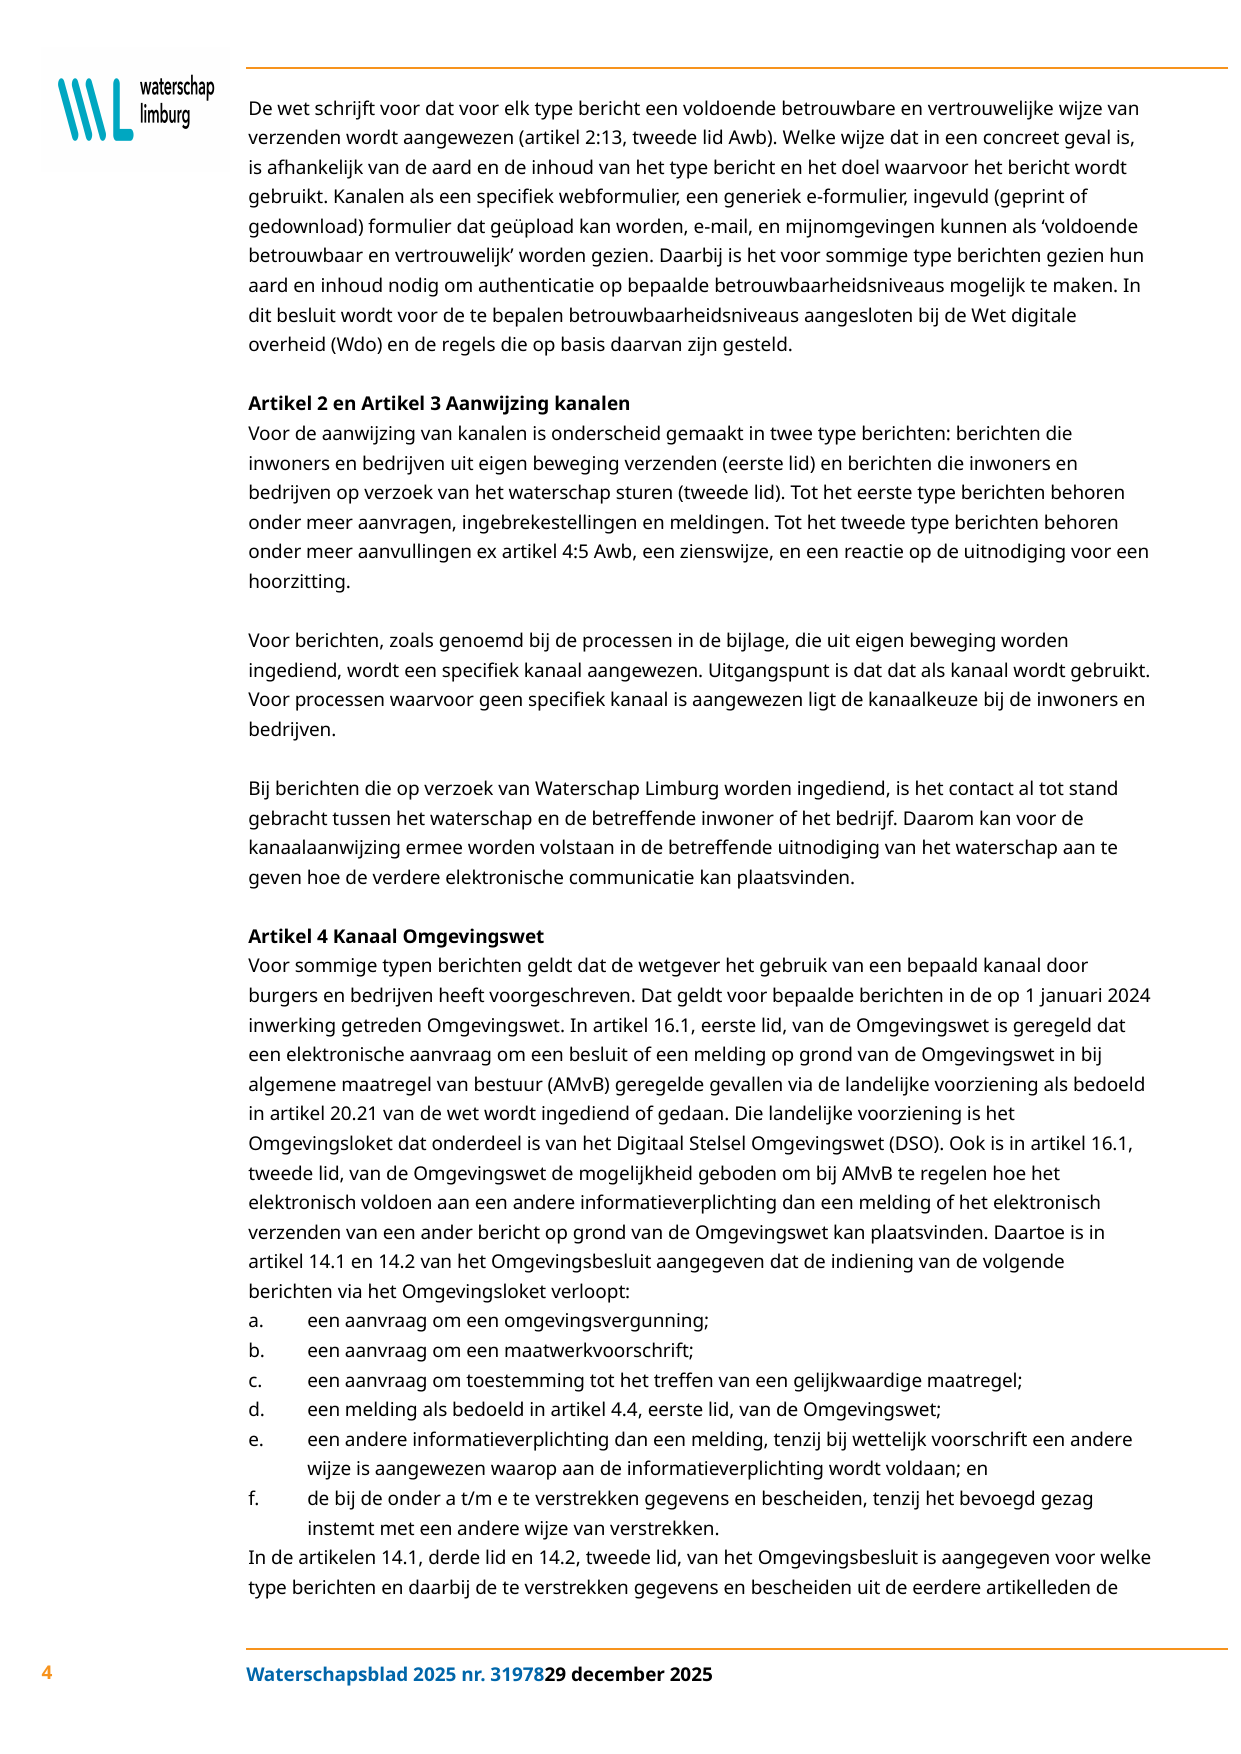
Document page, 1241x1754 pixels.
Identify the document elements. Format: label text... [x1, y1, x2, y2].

text Artikel 4 Kanaal Omgevingswet [248, 923, 1152, 949]
list een andere informatieverplichting dan een melding, tenzij bij wettelijk voorschrift een andere wijze is aangewezen waarop aan de informatieverplichting wordt voldaan; en [248, 1426, 1152, 1481]
list een aanvraag om een maatwerkvoorschrift; [248, 1337, 1152, 1363]
list een aanvraag om toestemming tot het treffen van een gelijkwaardige maatregel; [248, 1367, 1152, 1393]
text Voor berichten, zoals genoemd bij de processen in de bijlage, die uit eigen beweging worden ingediend, wordt een specifiek kanaal aangewezen. Uitgangspunt is dat dat als kanaal wordt gebruikt. Voor processen waarvoor geen specifiek kanaal is aangewezen ligt de kanaalkeuze bij de inwoners en bedrijven. [248, 627, 1152, 742]
text Artikel 2 en Artikel 3 Aanwijzing kanalen [248, 391, 1152, 416]
list de bij de onder a t/m e te verstrekken gegevens en bescheiden, tenzij het bevoegd gezag instemt met een andere wijze van verstrekken. [248, 1485, 1152, 1541]
picture [41, 47, 231, 172]
text Bij berichten die op verzoek van Waterschap Limburg worden ingediend, is het contact al tot stand gebracht tussen het waterschap en de betreffende inwoner of het bedrijf. Daarom kan voor de kanaalaanwijzing ermee worden volstaan in de betreffende uitnodiging van het waterschap aan te geven hoe de verdere elektronische communicatie kan plaatsvinden. [248, 775, 1152, 890]
text Voor sommige typen berichten geldt dat de wetgever het gebruik van een bepaald kanaal door burgers en bedrijven heeft voorgeschreven. Dat geldt voor bepaalde berichten in de op 1 januari 2024 inwerking getreden Omgevingswet. In artikel 16.1, eerste lid, van de Omgevingswet is geregeld dat een elektronische aanvraag om een besluit of een melding op grond van de Omgevingswet in bij algemene maatregel van bestuur (AMvB) geregelde gevallen via de landelijke voorziening als bedoeld in artikel 20.21 van de wet wordt ingediend of gedaan. Die landelijke voorziening is het Omgevingsloket dat onderdeel is van het Digitaal Stelsel Omgevingswet (DSO). Ook is in artikel 16.1, tweede lid, van de Omgevingswet de mogelijkheid geboden om bij AMvB te regelen hoe het elektronisch voldoen aan een andere informatieverplichting dan een melding of het elektronisch verzenden van een ander bericht op grond van de Omgevingswet kan plaatsvinden. Daartoe is in artikel 14.1 en 14.2 van het Omgevingsbesluit aangegeven dat de indiening van de volgende berichten via het Omgevingsloket verloopt: [248, 953, 1152, 1304]
list een aanvraag om een omgevingsvergunning; [248, 1308, 1152, 1333]
text Voor de aanwijzing van kanalen is onderscheid gemaakt in twee type berichten: berichten die inwoners en bedrijven uit eigen beweging verzenden (eerste lid) en berichten die inwoners en bedrijven op verzoek van het waterschap sturen (tweede lid). Tot het eerste type berichten behoren onder meer aanvragen, ingebrekestellingen en meldingen. Tot het tweede type berichten behoren onder meer aanvullingen ex artikel 4:5 Awb, een zienswijze, en een reactie op de uitnodiging voor een hoorzitting. [248, 420, 1152, 594]
text In de artikelen 14.1, derde lid en 14.2, tweede lid, van het Omgevingsbesluit is aangegeven voor welke type berichten en daarbij de te verstrekken gegevens en bescheiden uit de eerdere artikelleden de [248, 1544, 1152, 1600]
list een melding als bedoeld in artikel 4.4, eerste lid, van de Omgevingswet; [248, 1396, 1152, 1422]
text De wet schrijft voor dat voor elk type bericht een voldoende betrouwbare en vertrouwelijke wijze van verzenden wordt aangewezen (artikel 2:13, tweede lid Awb). Welke wijze dat in een concreet geval is, is afhankelijk van de aard en de inhoud van het type bericht en het doel waarvoor het bericht wordt gebruikt. Kanalen als een specifiek webformulier, een generiek e-formulier, ingevuld (geprint of gedownload) formulier dat geüpload kan worden, e-mail, en mijnomgevingen kunnen als ‘voldoende betrouwbaar en vertrouwelijk’ worden gezien. Daarbij is het voor sommige type berichten gezien hun aard en inhoud nodig om authenticatie op bepaalde betrouwbaarheidsniveaus mogelijk te maken. In dit besluit wordt voor de te bepalen betrouwbaarheidsniveaus aangesloten bij de Wet digitale overheid (Wdo) en de regels die op basis daarvan zijn gesteld. [248, 95, 1152, 357]
